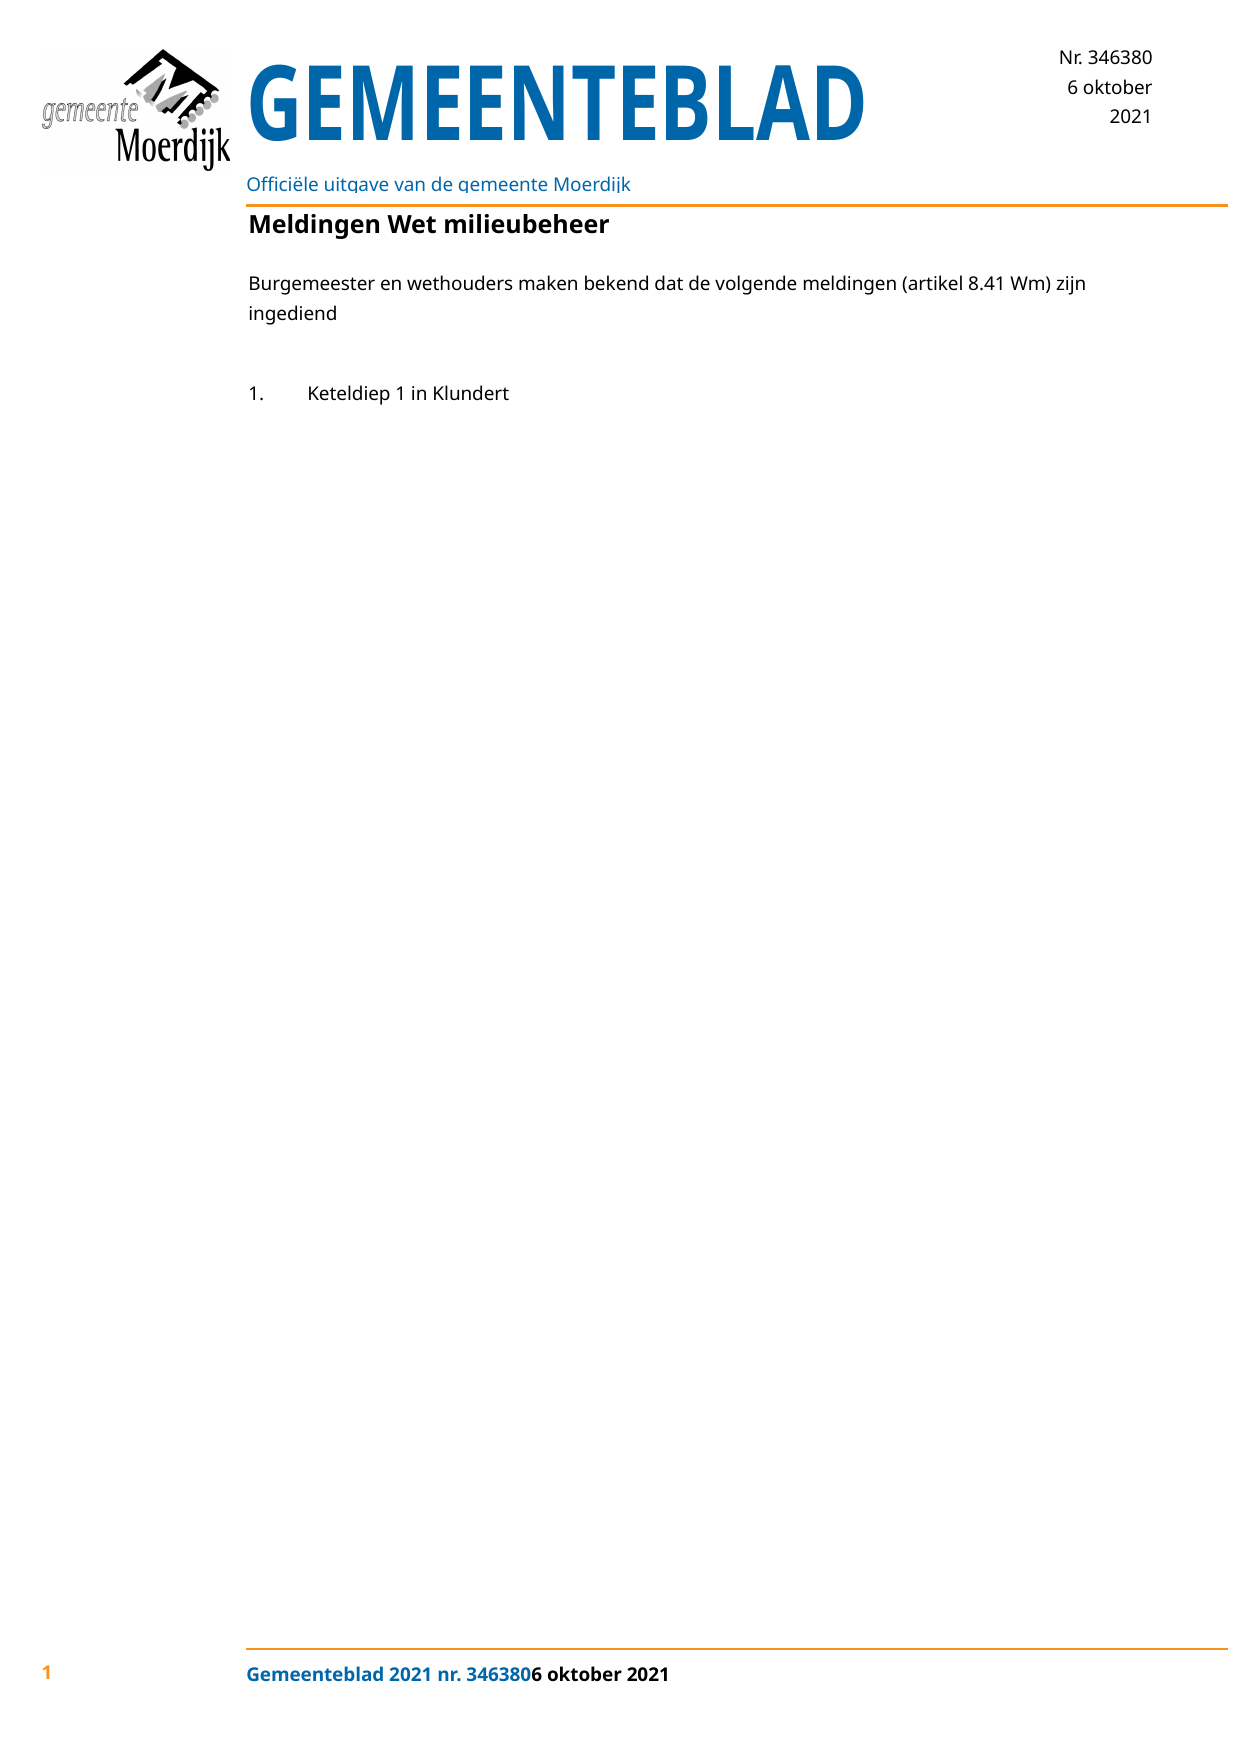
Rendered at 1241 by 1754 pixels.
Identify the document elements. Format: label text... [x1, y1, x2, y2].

list Keteldiep 1 in Klundert [248, 380, 1152, 406]
text Meldingen Wet milieubeheer [248, 207, 1152, 241]
picture [41, 47, 231, 172]
text Burgemeester en wethouders maken bekend dat de volgende meldingen (artikel 8.41 Wm) zijn ingediend [248, 270, 1152, 326]
